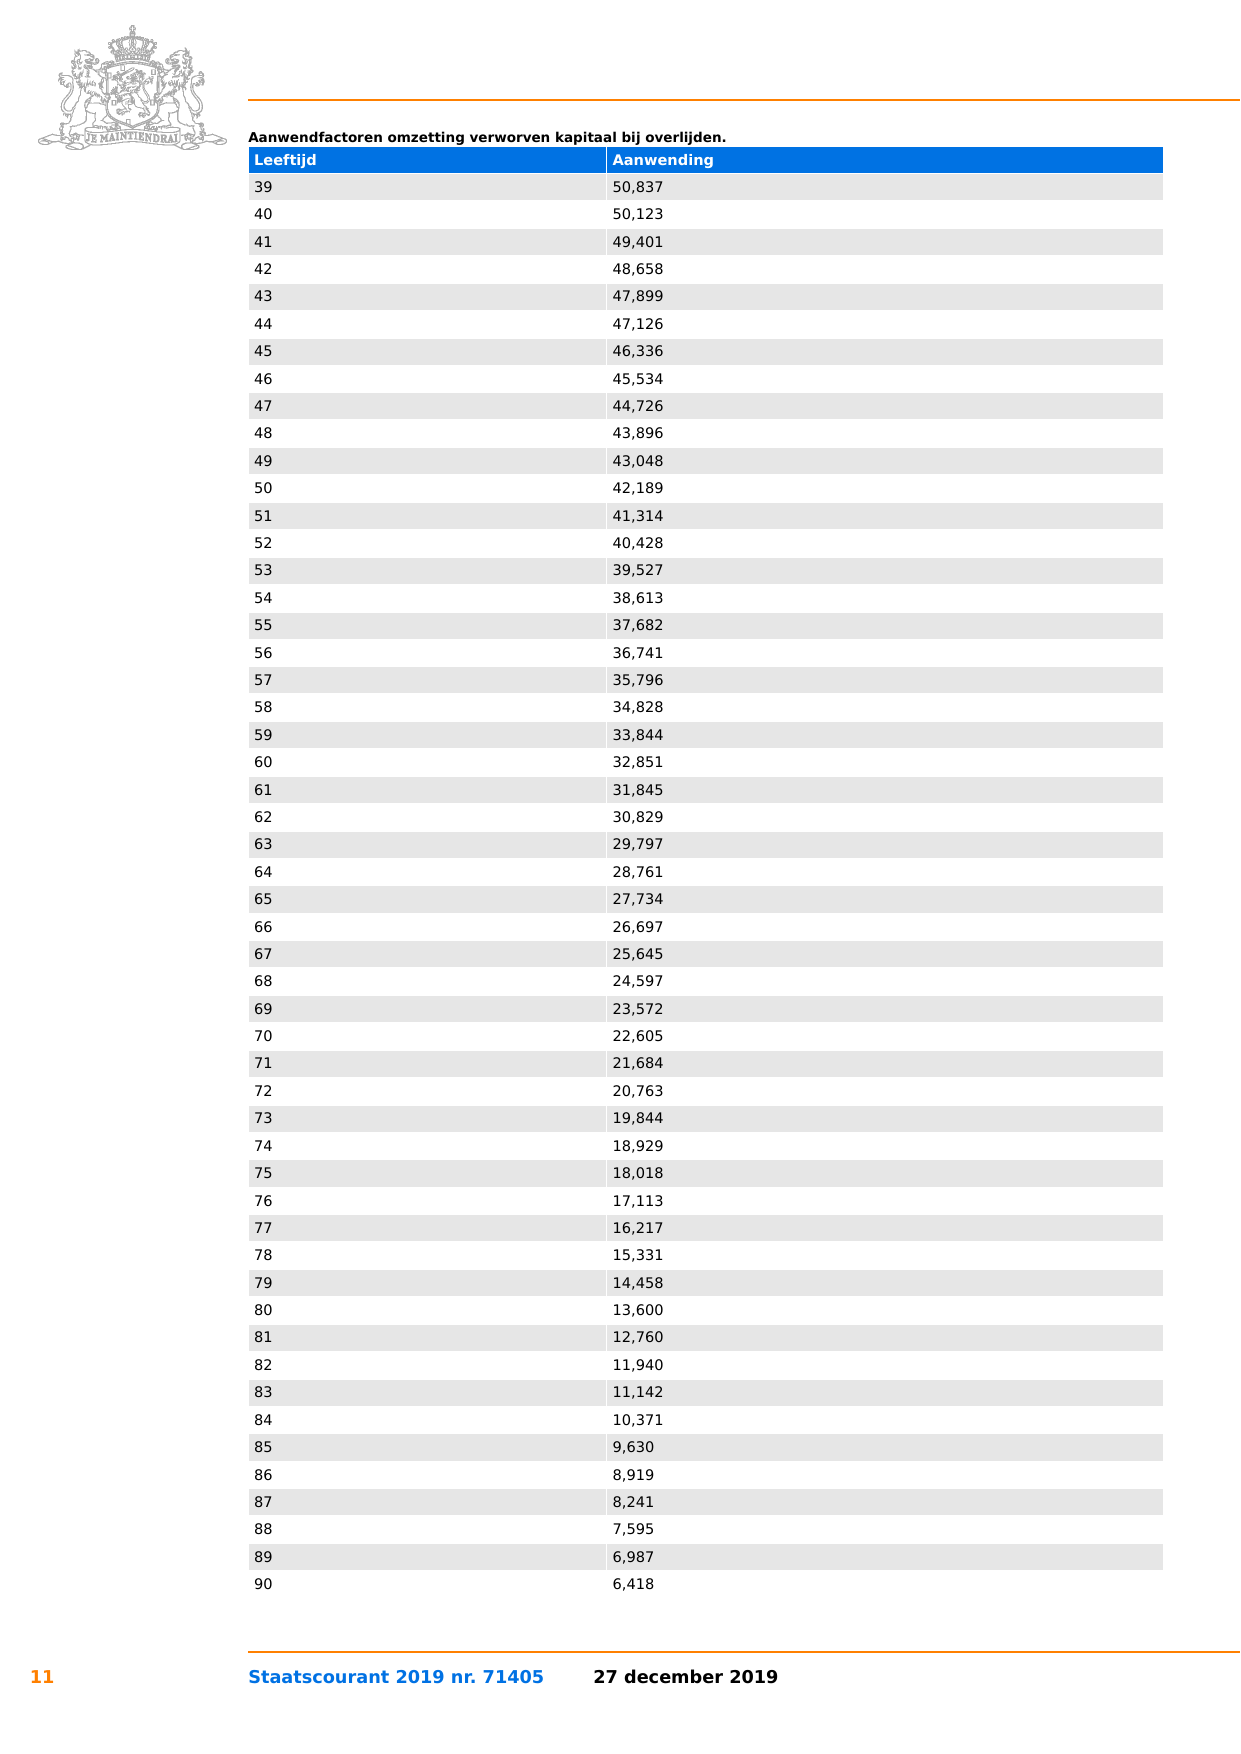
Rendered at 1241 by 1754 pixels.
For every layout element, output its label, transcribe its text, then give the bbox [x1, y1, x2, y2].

table_cell 71 [249, 1051, 606, 1077]
table_cell 40,428 [607, 530, 1163, 557]
table_cell 43,048 [607, 448, 1163, 474]
table_cell 76 [249, 1188, 606, 1214]
table_cell 60 [249, 749, 606, 776]
table_cell 54 [249, 585, 606, 611]
table_cell 87 [249, 1489, 606, 1515]
table_cell 16,217 [607, 1215, 1163, 1241]
table_cell 46,336 [607, 339, 1163, 365]
table_cell 83 [249, 1380, 606, 1406]
table_cell 42,189 [607, 475, 1163, 502]
table_cell 70 [249, 1023, 606, 1050]
table_cell 73 [249, 1106, 606, 1132]
table_cell 6,987 [607, 1544, 1163, 1570]
table_cell 65 [249, 886, 606, 913]
table_cell 12,760 [607, 1325, 1163, 1351]
table_cell 43 [249, 284, 606, 310]
table_cell 67 [249, 941, 606, 967]
table_cell 42 [249, 256, 606, 283]
table_cell 52 [249, 530, 606, 557]
table_cell 32,851 [607, 749, 1163, 776]
table_cell 74 [249, 1133, 606, 1159]
table_cell 50,123 [607, 201, 1163, 228]
table_cell 56 [249, 640, 606, 666]
table_cell 77 [249, 1215, 606, 1241]
table_cell 86 [249, 1462, 606, 1488]
table_cell 34,828 [607, 695, 1163, 721]
table_cell 59 [249, 722, 606, 748]
table_cell 6,418 [607, 1571, 1163, 1598]
table_cell 84 [249, 1407, 606, 1433]
table_cell 39 [249, 174, 606, 200]
table_cell 22,605 [607, 1023, 1163, 1050]
table_cell 13,600 [607, 1297, 1163, 1324]
table_cell 11,142 [607, 1380, 1163, 1406]
table_cell 18,018 [607, 1160, 1163, 1187]
table_cell 14,458 [607, 1270, 1163, 1296]
table_cell 41,314 [607, 503, 1163, 529]
table_cell 33,844 [607, 722, 1163, 748]
table_cell 11,940 [607, 1352, 1163, 1378]
table_cell 66 [249, 914, 606, 940]
table_cell 64 [249, 859, 606, 885]
table_cell 20,763 [607, 1078, 1163, 1104]
table_cell 18,929 [607, 1133, 1163, 1159]
table_cell 30,829 [607, 804, 1163, 831]
table_cell 45,534 [607, 366, 1163, 392]
table_cell 61 [249, 777, 606, 803]
table_cell 19,844 [607, 1106, 1163, 1132]
table_cell 8,241 [607, 1489, 1163, 1515]
table_cell 75 [249, 1160, 606, 1187]
table_cell 58 [249, 695, 606, 721]
table_cell 37,682 [607, 613, 1163, 639]
table_cell 31,845 [607, 777, 1163, 803]
table_cell 47,126 [607, 311, 1163, 337]
table_cell 46 [249, 366, 606, 392]
table_cell 69 [249, 996, 606, 1022]
table_cell Aanwending [607, 147, 1163, 173]
table_cell 50,837 [607, 174, 1163, 200]
table_cell 35,796 [607, 667, 1163, 693]
table_cell 36,741 [607, 640, 1163, 666]
table_cell Leeftijd [249, 147, 606, 173]
table_cell 55 [249, 613, 606, 639]
table_cell 53 [249, 558, 606, 584]
table_cell 10,371 [607, 1407, 1163, 1433]
table_cell 38,613 [607, 585, 1163, 611]
table_cell 89 [249, 1544, 606, 1570]
table_cell 41 [249, 229, 606, 255]
table_cell 49,401 [607, 229, 1163, 255]
table_cell 88 [249, 1516, 606, 1543]
table_cell 44 [249, 311, 606, 337]
table_cell 85 [249, 1434, 606, 1461]
table_cell 21,684 [607, 1051, 1163, 1077]
table_cell 29,797 [607, 832, 1163, 858]
table_cell 47,899 [607, 284, 1163, 310]
table_cell 23,572 [607, 996, 1163, 1022]
table_cell 90 [249, 1571, 606, 1598]
table_cell 81 [249, 1325, 606, 1351]
table_cell 39,527 [607, 558, 1163, 584]
table_cell 80 [249, 1297, 606, 1324]
table_header Aanwendfactoren omzetting verworven kapitaal bij overlijden. [248, 130, 1163, 146]
table_cell 27,734 [607, 886, 1163, 913]
table_cell 63 [249, 832, 606, 858]
table_cell 82 [249, 1352, 606, 1378]
table_cell 44,726 [607, 393, 1163, 419]
picture [38, 25, 227, 150]
table_cell 40 [249, 201, 606, 228]
table_cell 26,697 [607, 914, 1163, 940]
table_cell 48 [249, 421, 606, 447]
table_cell 79 [249, 1270, 606, 1296]
table_cell 48,658 [607, 256, 1163, 283]
table_cell 24,597 [607, 969, 1163, 995]
table_cell 8,919 [607, 1462, 1163, 1488]
table_cell 57 [249, 667, 606, 693]
table_cell 51 [249, 503, 606, 529]
table_cell 25,645 [607, 941, 1163, 967]
table_cell 43,896 [607, 421, 1163, 447]
table_cell 7,595 [607, 1516, 1163, 1543]
table_cell 28,761 [607, 859, 1163, 885]
table_cell 45 [249, 339, 606, 365]
table_cell 47 [249, 393, 606, 419]
table_cell 17,113 [607, 1188, 1163, 1214]
table_cell 9,630 [607, 1434, 1163, 1461]
table_cell 72 [249, 1078, 606, 1104]
table_cell 78 [249, 1243, 606, 1269]
table_cell 50 [249, 475, 606, 502]
table_cell 49 [249, 448, 606, 474]
table_cell 62 [249, 804, 606, 831]
table_cell 15,331 [607, 1243, 1163, 1269]
table_cell 68 [249, 969, 606, 995]
